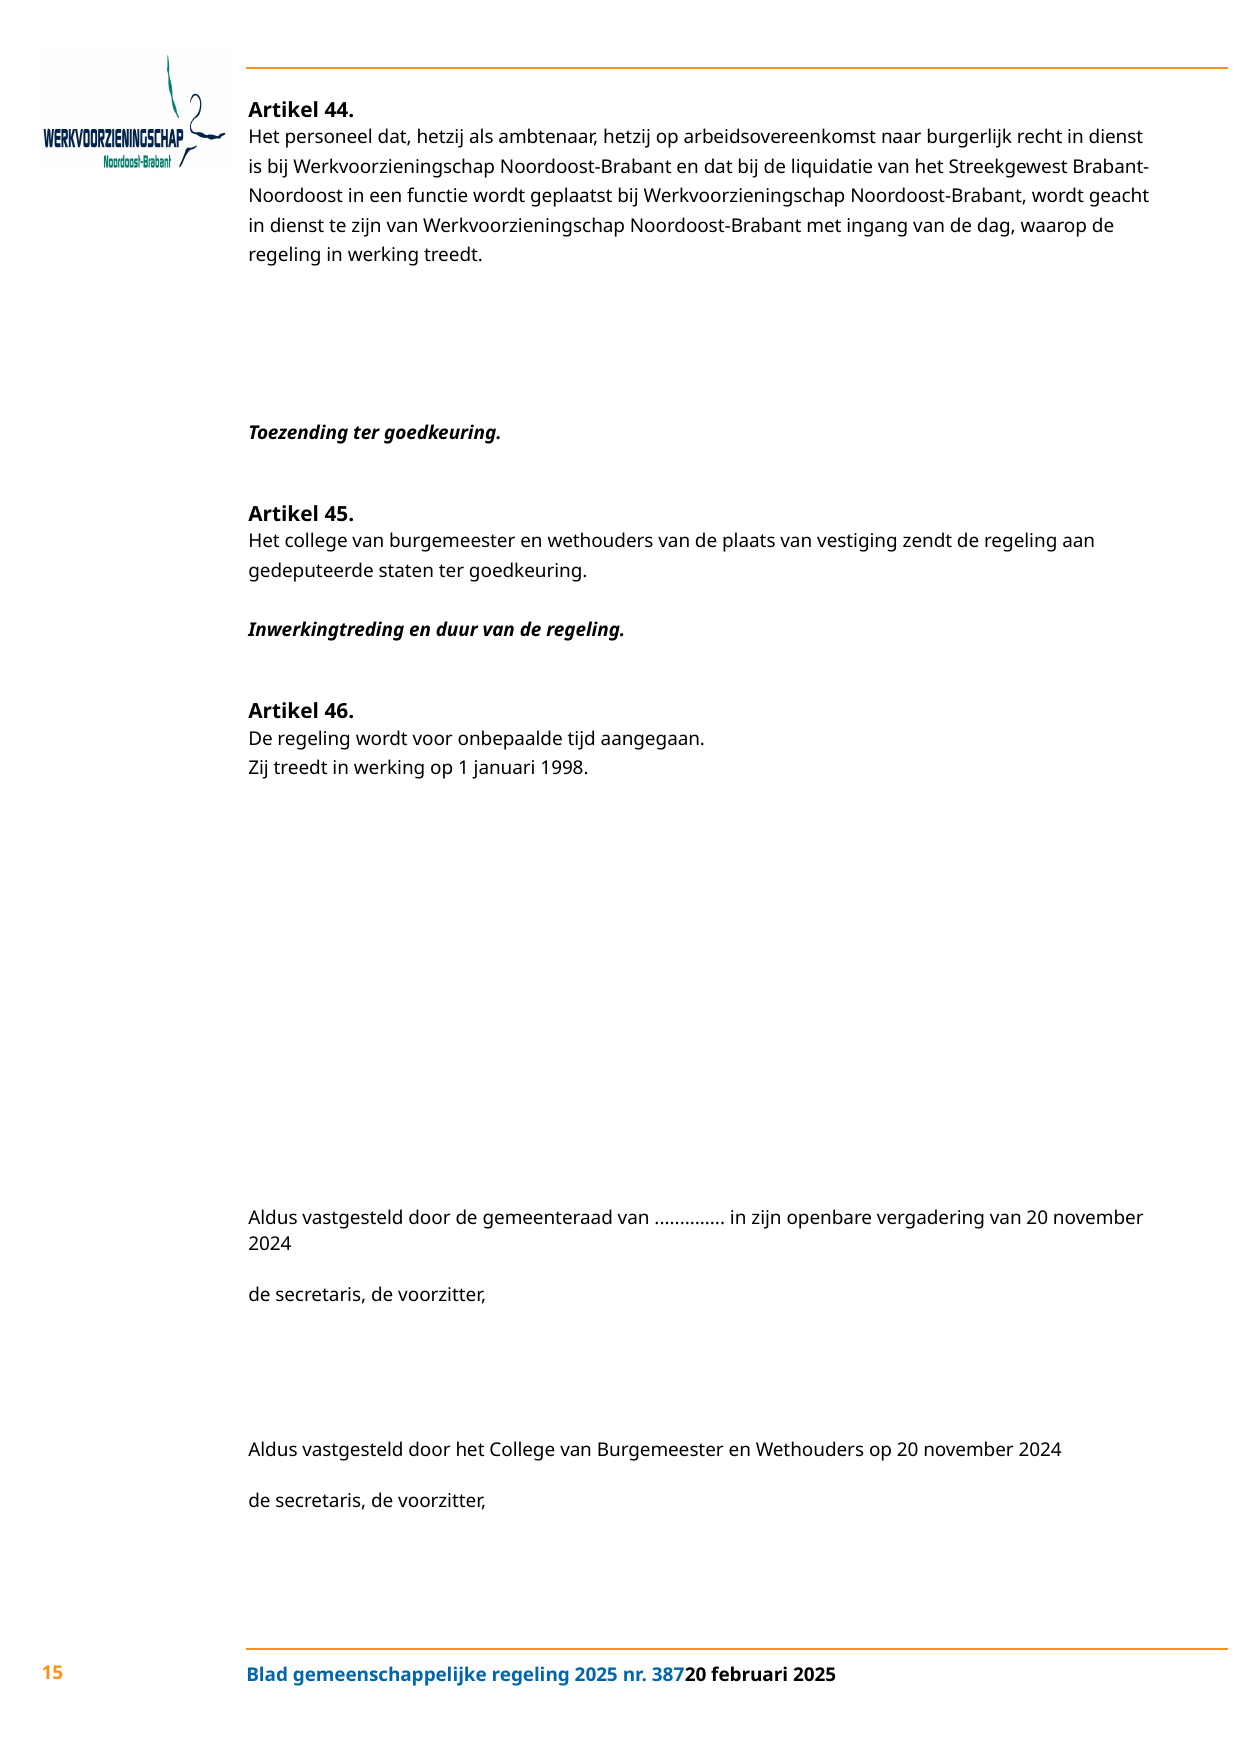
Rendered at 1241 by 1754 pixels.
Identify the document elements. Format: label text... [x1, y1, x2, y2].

text Aldus vastgesteld door het College van Burgemeester en Wethouders op 20 november 2024 [248, 1436, 1152, 1461]
text Zij treedt in werking op 1 januari 1998. [248, 754, 1152, 780]
text Het personeel dat, hetzij als ambtenaar, hetzij op arbeidsovereenkomst naar burgerlijk recht in dienst is bij Werkvoorzieningschap Noordoost-Brabant en dat bij de liquidatie van het Streekgewest Brabant-Noordoost in een functie wordt geplaatst bij Werkvoorzieningschap Noordoost-Brabant, wordt geacht in dienst te zijn van Werkvoorzieningschap Noordoost-Brabant met ingang van de dag, waarop de regeling in werking treedt. [248, 123, 1152, 267]
text de secretaris, de voorzitter, [248, 1281, 1152, 1307]
text Artikel 44. [248, 95, 1152, 123]
picture [41, 47, 231, 172]
text Artikel 46. [248, 696, 1152, 725]
text Artikel 45. [248, 499, 1152, 527]
text Inwerkingtreding en duur van de regeling. [248, 616, 1152, 642]
text Toezending ter goedkeuring. [248, 419, 1152, 445]
text De regeling wordt voor onbepaalde tijd aangegaan. [248, 725, 1152, 750]
text Aldus vastgesteld door de gemeenteraad van .............. in zijn openbare vergadering van 20 november 2024 [248, 1204, 1152, 1256]
text Het college van burgemeester en wethouders van de plaats van vestiging zendt de regeling aan gedeputeerde staten ter goedkeuring. [248, 527, 1152, 583]
text de secretaris, de voorzitter, [248, 1487, 1152, 1513]
